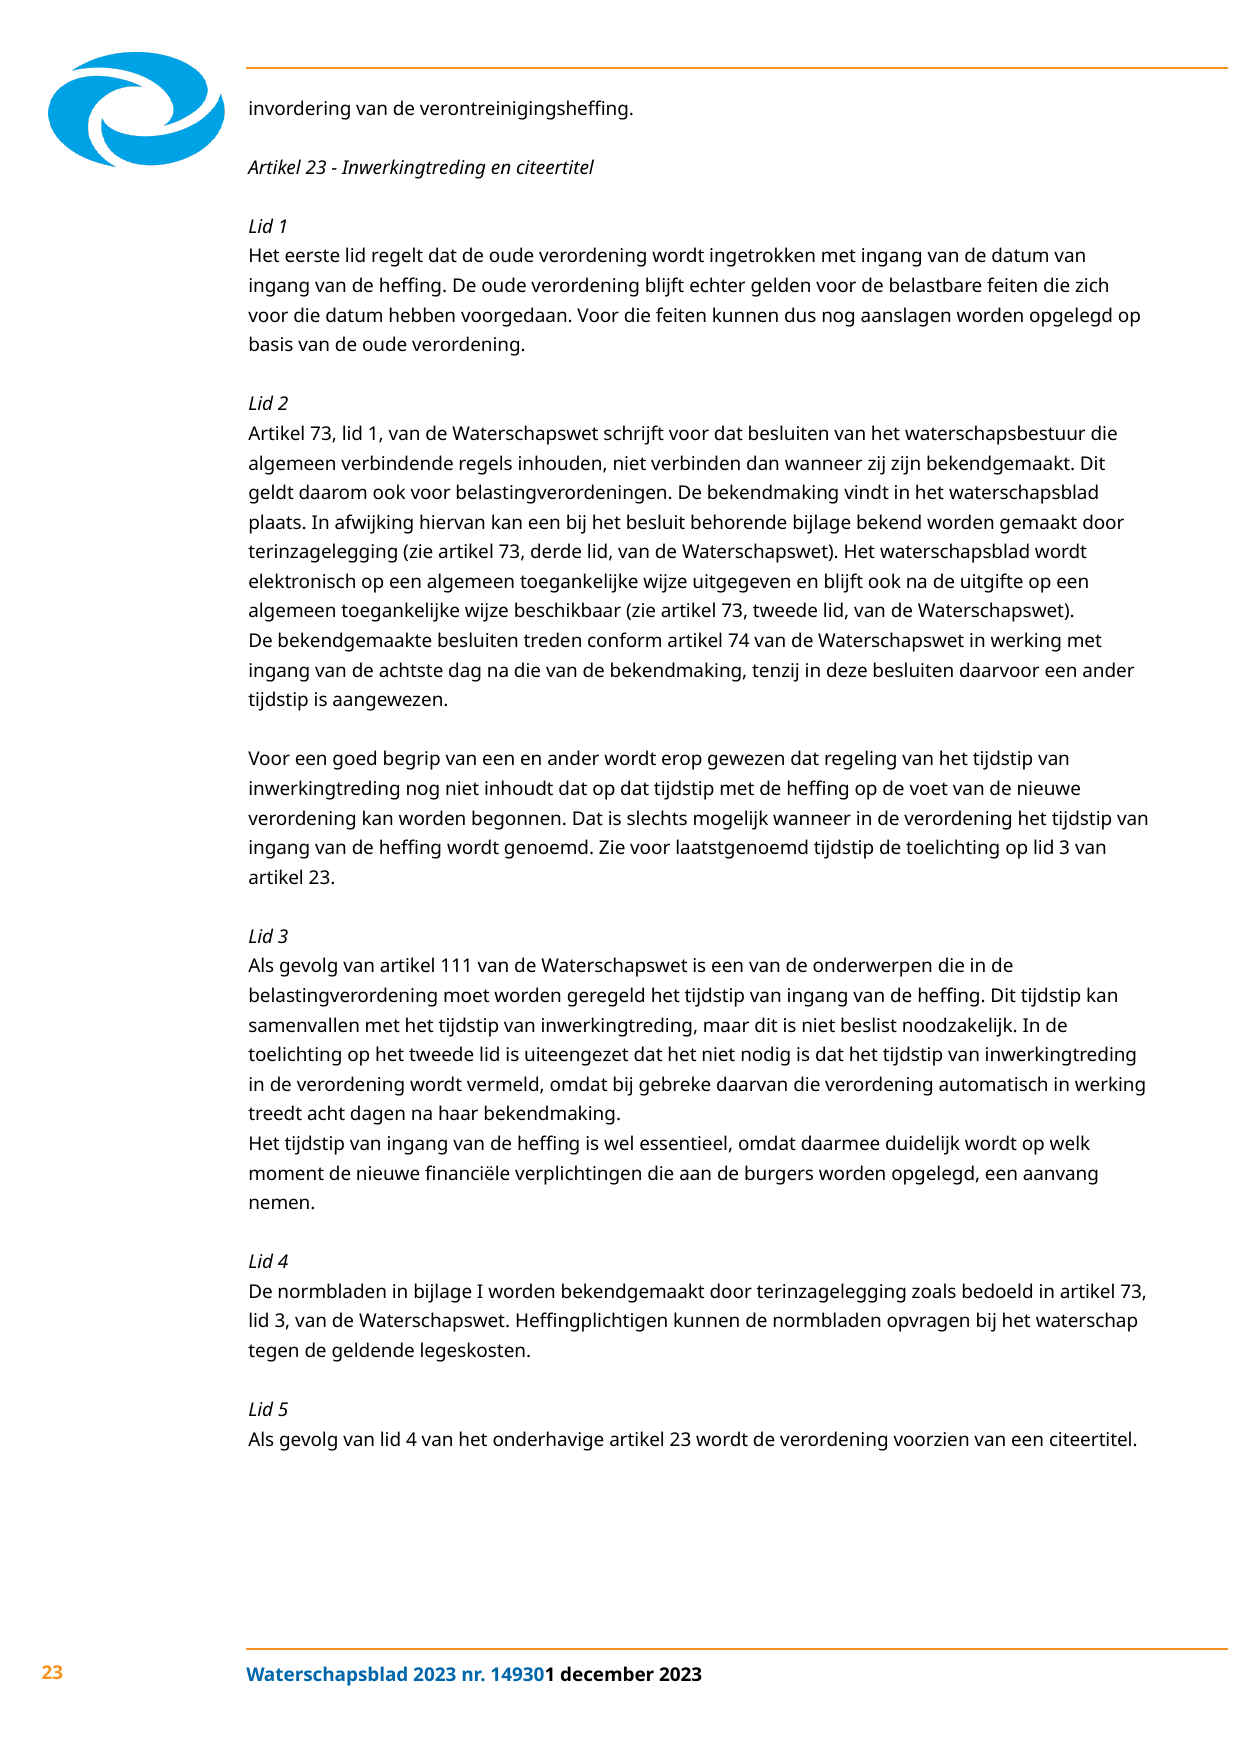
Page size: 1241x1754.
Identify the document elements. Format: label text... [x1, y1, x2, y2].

text Lid 4 [248, 1248, 1152, 1274]
text Lid 2 [248, 391, 1152, 416]
text Als gevolg van lid 4 van het onderhavige artikel 23 wordt de verordening voorzien van een citeertitel. [248, 1426, 1152, 1452]
text De bekendgemaakte besluiten treden conform artikel 74 van de Waterschapswet in werking met ingang van de achtste dag na die van de bekendmaking, tenzij in deze besluiten daarvoor een ander tijdstip is aangewezen. [248, 627, 1152, 712]
text Als gevolg van artikel 111 van de Waterschapswet is een van de onderwerpen die in de belastingverordening moet worden geregeld het tijdstip van ingang van de heffing. Dit tijdstip kan samenvallen met het tijdstip van inwerkingtreding, maar dit is niet beslist noodzakelijk. In de toelichting op het tweede lid is uiteengezet dat het niet nodig is dat het tijdstip van inwerkingtreding in de verordening wordt vermeld, omdat bij gebreke daarvan die verordening automatisch in werking treedt acht dagen na haar bekendmaking. [248, 953, 1152, 1126]
text Artikel 23 - Inwerkingtreding en citeertitel [248, 154, 1152, 180]
text Het tijdstip van ingang van de heffing is wel essentieel, omdat daarmee duidelijk wordt op welk moment de nieuwe financiële verplichtingen die aan de burgers worden opgelegd, een aanvang nemen. [248, 1130, 1152, 1215]
text Lid 3 [248, 923, 1152, 949]
text De normbladen in bijlage I worden bekendgemaakt door terinzagelegging zoals bedoeld in artikel 73, lid 3, van de Waterschapswet. Heffingplichtigen kunnen de normbladen opvragen bij het waterschap tegen de geldende legeskosten. [248, 1278, 1152, 1363]
text Voor een goed begrip van een en ander wordt erop gewezen dat regeling van het tijdstip van inwerkingtreding nog niet inhoudt dat op dat tijdstip met de heffing op de voet van de nieuwe verordening kan worden begonnen. Dat is slechts mogelijk wanneer in de verordening het tijdstip van ingang van de heffing wordt genoemd. Zie voor laatstgenoemd tijdstip de toelichting op lid 3 van artikel 23. [248, 746, 1152, 890]
picture [41, 47, 231, 172]
text Het eerste lid regelt dat de oude verordening wordt ingetrokken met ingang van de datum van ingang van de heffing. De oude verordening blijft echter gelden voor de belastbare feiten die zich voor die datum hebben voorgedaan. Voor die feiten kunnen dus nog aanslagen worden opgelegd op basis van de oude verordening. [248, 243, 1152, 357]
text Lid 5 [248, 1396, 1152, 1422]
text Artikel 73, lid 1, van de Waterschapswet schrijft voor dat besluiten van het waterschapsbestuur die algemeen verbindende regels inhouden, niet verbinden dan wanneer zij zijn bekendgemaakt. Dit geldt daarom ook voor belastingverordeningen. De bekendmaking vindt in het waterschapsblad plaats. In afwijking hiervan kan een bij het besluit behorende bijlage bekend worden gemaakt door terinzagelegging (zie artikel 73, derde lid, van de Waterschapswet). Het waterschapsblad wordt elektronisch op een algemeen toegankelijke wijze uitgegeven en blijft ook na de uitgifte op een algemeen toegankelijke wijze beschikbaar (zie artikel 73, tweede lid, van de Waterschapswet). [248, 420, 1152, 623]
text invordering van de verontreinigingsheffing. [248, 95, 1152, 121]
text Lid 1 [248, 213, 1152, 239]
